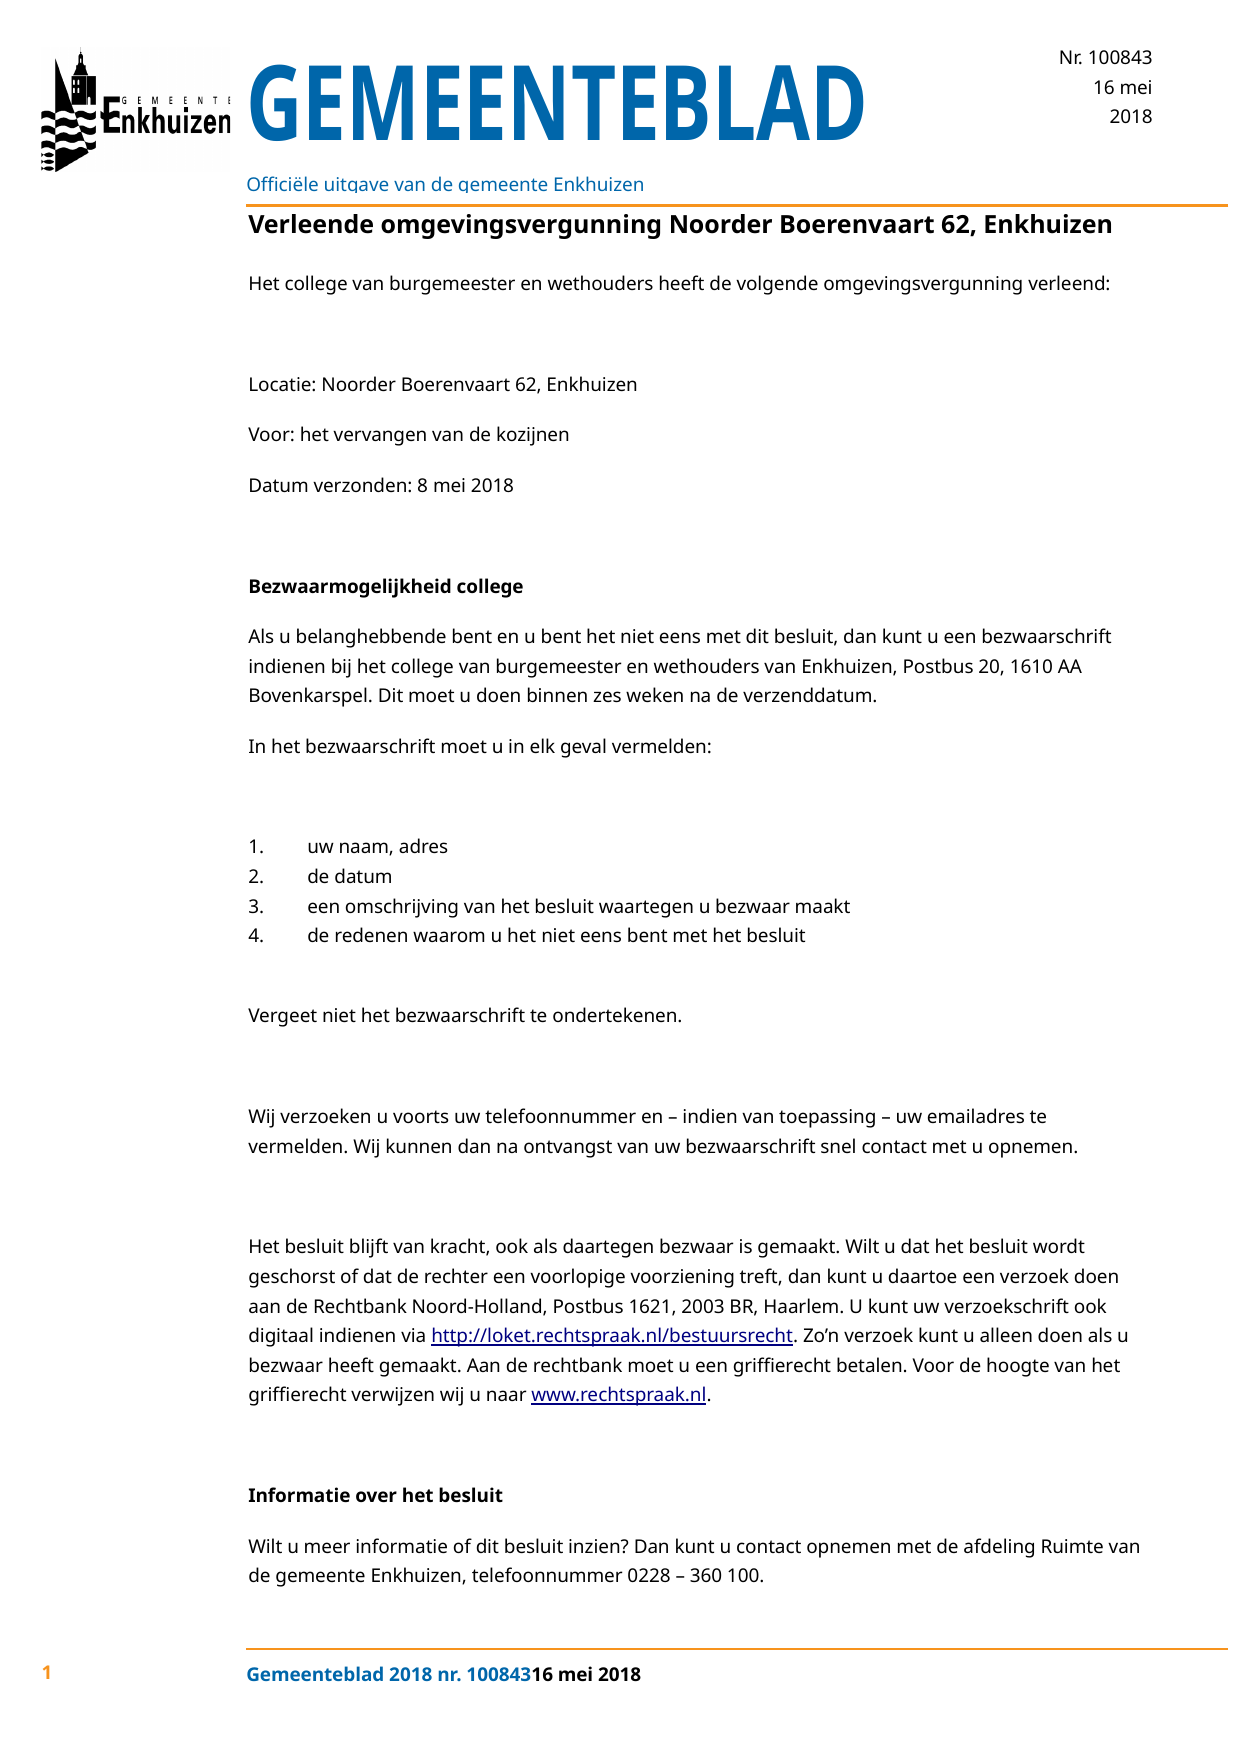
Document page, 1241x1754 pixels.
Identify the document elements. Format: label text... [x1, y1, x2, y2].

text Verleende omgevingsvergunning Noorder Boerenvaart 62, Enkhuizen [248, 207, 1152, 241]
picture [41, 47, 231, 172]
text Voor: het vervangen van de kozijnen [248, 422, 1152, 447]
text Locatie: Noorder Boerenvaart 62, Enkhuizen [248, 371, 1152, 397]
list uw naam, adres [248, 834, 1152, 859]
text Wij verzoeken u voorts uw telefoonnummer en – indien van toepassing – uw emailadres te vermelden. Wij kunnen dan na ontvangst van uw bezwaarschrift snel contact met u opnemen. [248, 1103, 1152, 1158]
text Het besluit blijft van kracht, ook als daartegen bezwaar is gemaakt. Wilt u dat het besluit wordt geschorst of dat de rechter een voorlopige voorziening treft, dan kunt u daartoe een verzoek doen aan de Rechtbank Noord-Holland, Postbus 1621, 2003 BR, Haarlem. U kunt uw verzoekschrift ook digitaal indienen via http://loket.rechtspraak.nl/bestuursrecht. Zo’n verzoek kunt u alleen doen als u bezwaar heeft gemaakt. Aan de rechtbank moet u een griffierecht betalen. Voor de hoogte van het griffierecht verwijzen wij u naar www.rechtspraak.nl. [248, 1234, 1152, 1407]
text In het bezwaarschrift moet u in elk geval vermelden: [248, 733, 1152, 758]
text Als u belanghebbende bent en u bent het niet eens met dit besluit, dan kunt u een bezwaarschrift indienen bij het college van burgemeester en wethouders van Enkhuizen, Postbus 20, 1610 AA Bovenkarspel. Dit moet u doen binnen zes weken na de verzenddatum. [248, 623, 1152, 708]
text Bezwaarmogelijkheid college [248, 573, 1152, 598]
text Informatie over het besluit [248, 1482, 1152, 1508]
list een omschrijving van het besluit waartegen u bezwaar maakt [248, 893, 1152, 918]
text Vergeet niet het bezwaarschrift te ondertekenen. [248, 1002, 1152, 1028]
text Het college van burgemeester en wethouders heeft de volgende omgevingsvergunning verleend: [248, 270, 1152, 296]
text Datum verzonden: 8 mei 2018 [248, 472, 1152, 498]
text Wilt u meer informatie of dit besluit inzien? Dan kunt u contact opnemen met de afdeling Ruimte van de gemeente Enkhuizen, telefoonnummer 0228 – 360 100. [248, 1533, 1152, 1588]
list de datum [248, 863, 1152, 889]
list de redenen waarom u het niet eens bent met het besluit [248, 922, 1152, 948]
